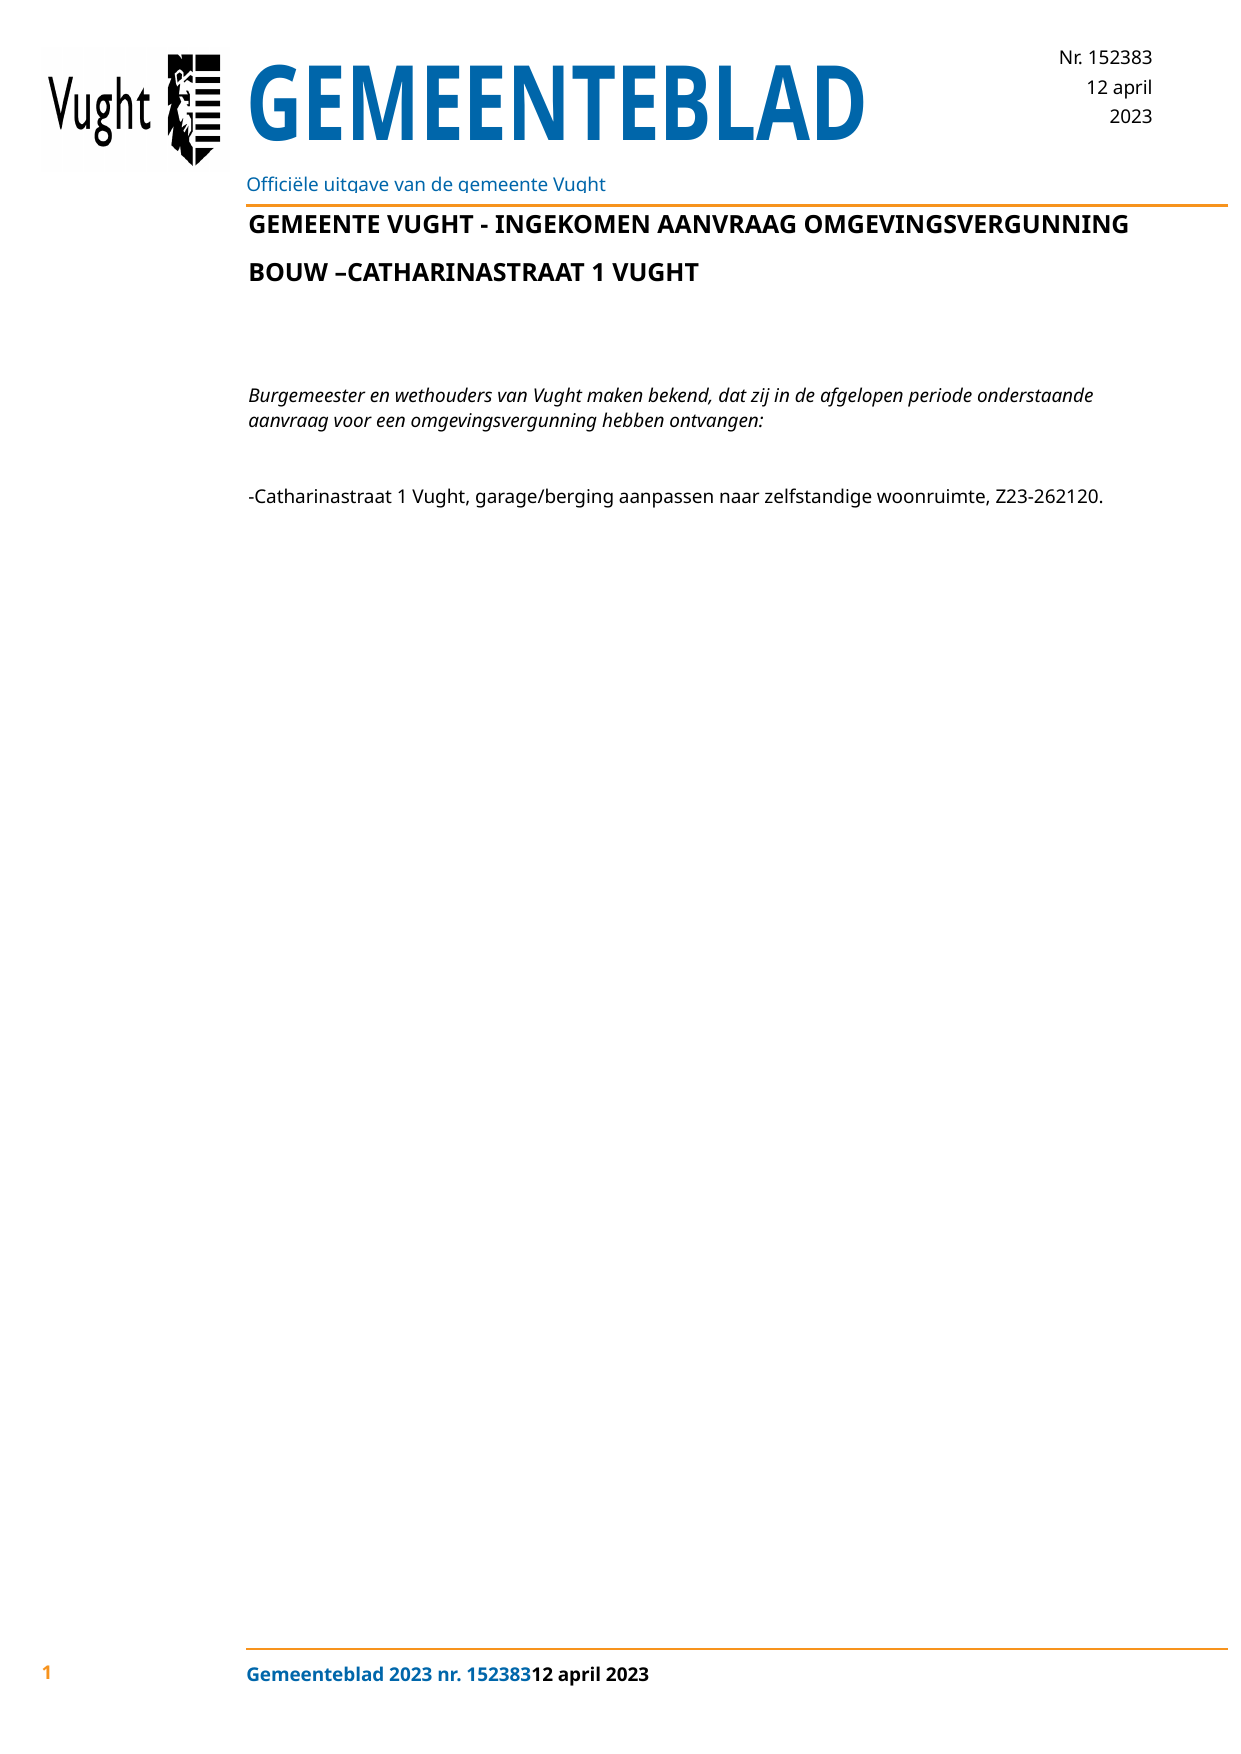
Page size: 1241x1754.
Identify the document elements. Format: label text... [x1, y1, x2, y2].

picture [41, 47, 231, 172]
text GEMEENTE VUGHT - INGEKOMEN AANVRAAG OMGEVINGSVERGUNNING BOUW –CATHARINASTRAAT 1 VUGHT [248, 207, 1152, 288]
text -Catharinastraat 1 Vught, garage/berging aanpassen naar zelfstandige woonruimte, Z23-262120. [248, 484, 1152, 509]
text Burgemeester en wethouders van Vught maken bekend, dat zij in de afgelopen periode onderstaande aanvraag voor een omgevingsvergunning hebben ontvangen: [248, 382, 1152, 433]
